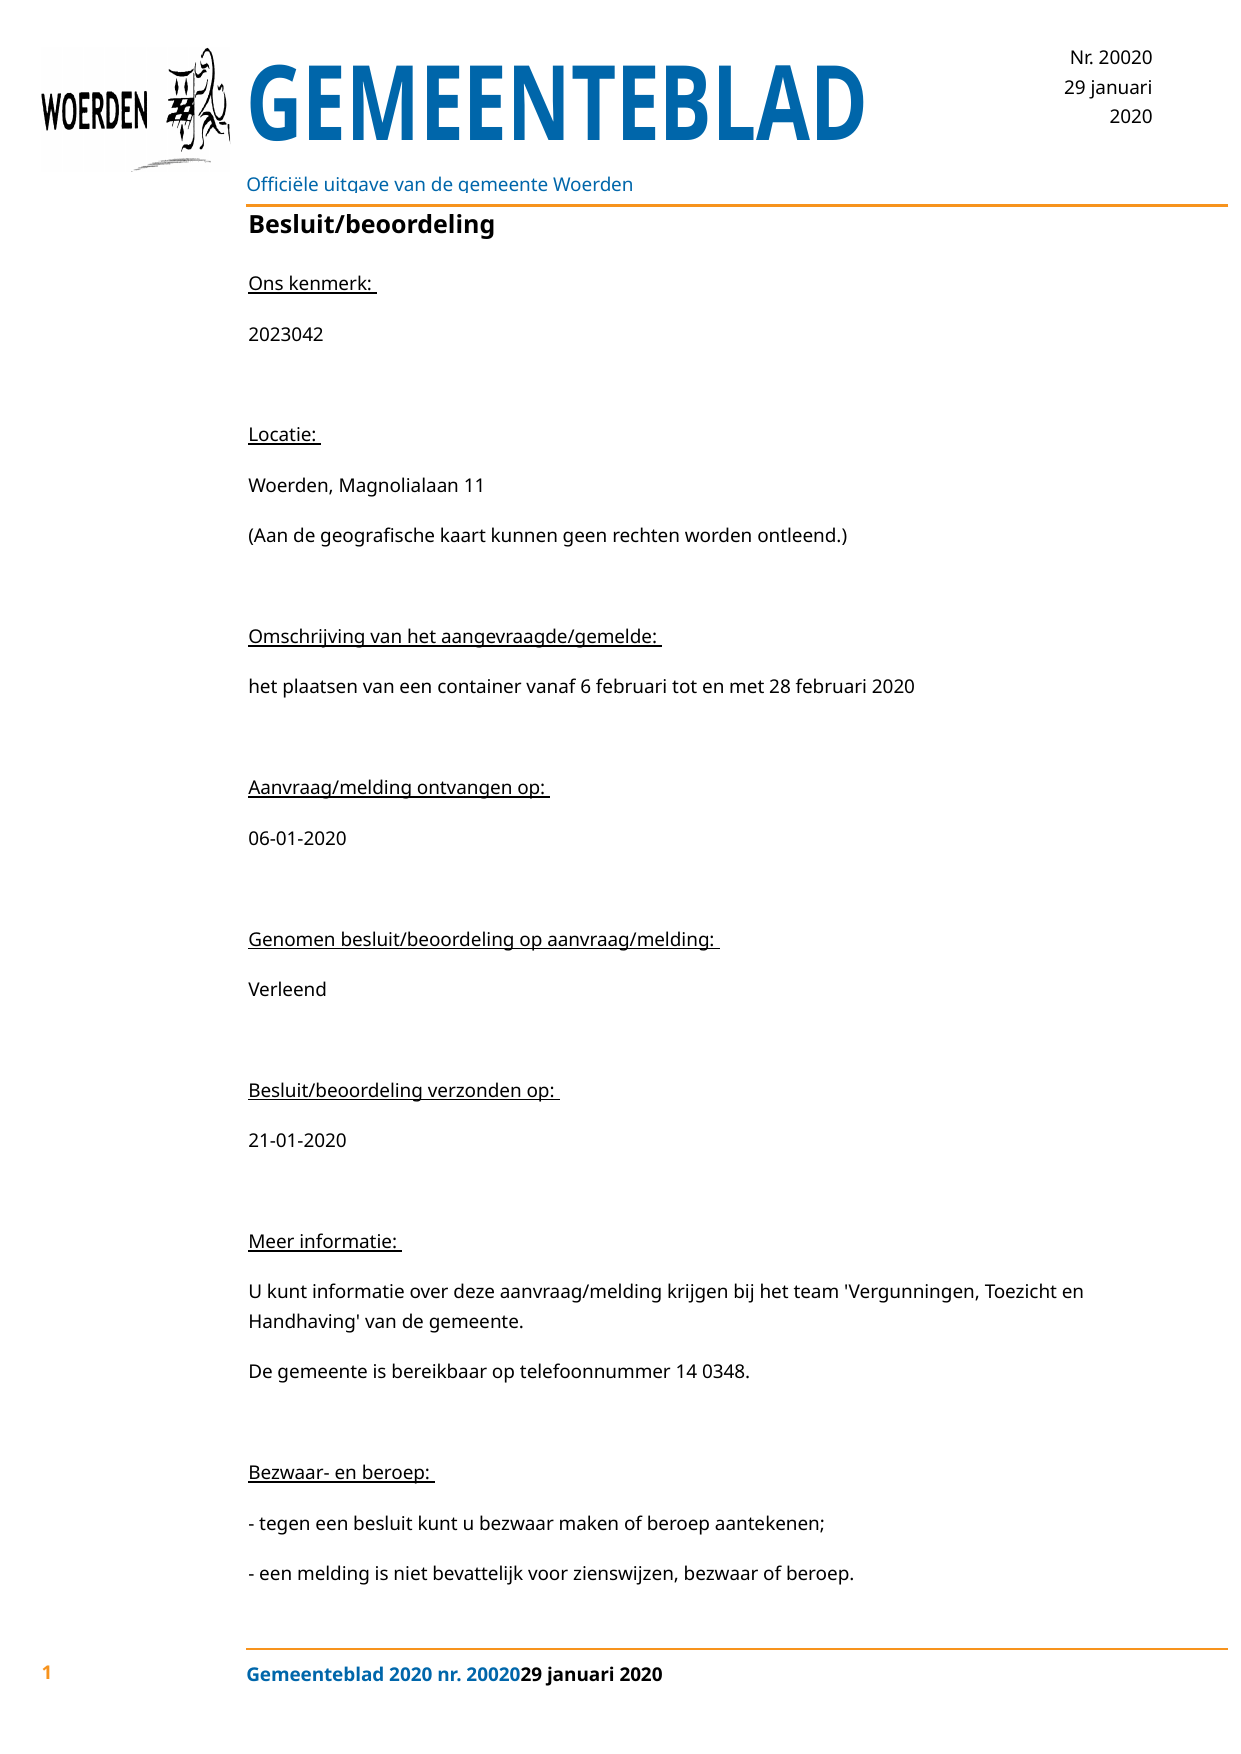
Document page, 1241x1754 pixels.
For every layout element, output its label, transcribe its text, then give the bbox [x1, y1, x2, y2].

text Bezwaar- en beroep: [248, 1459, 1152, 1485]
text Verleend [248, 976, 1152, 1002]
text Omschrijving van het aangevraagde/gemelde: [248, 623, 1152, 649]
text - een melding is niet bevattelijk voor zienswijzen, bezwaar of beroep. [248, 1560, 1152, 1586]
text 21-01-2020 [248, 1127, 1152, 1153]
text Genomen besluit/beoordeling op aanvraag/melding: [248, 926, 1152, 951]
text 06-01-2020 [248, 825, 1152, 851]
text (Aan de geografische kaart kunnen geen rechten worden ontleend.) [248, 522, 1152, 548]
text Besluit/beoordeling [248, 207, 1152, 241]
text Meer informatie: [248, 1228, 1152, 1254]
text U kunt informatie over deze aanvraag/melding krijgen bij het team 'Vergunningen, Toezicht en Handhaving' van de gemeente. [248, 1279, 1152, 1334]
text Woerden, Magnolialaan 11 [248, 472, 1152, 498]
text De gemeente is bereikbaar op telefoonnummer 14 0348. [248, 1359, 1152, 1384]
text Besluit/beoordeling verzonden op: [248, 1077, 1152, 1103]
picture [41, 47, 231, 172]
text Locatie: [248, 422, 1152, 447]
text 2023042 [248, 321, 1152, 346]
text - tegen een besluit kunt u bezwaar maken of beroep aantekenen; [248, 1510, 1152, 1536]
text Aanvraag/melding ontvangen op: [248, 774, 1152, 800]
text Ons kenmerk: [248, 270, 1152, 296]
text het plaatsen van een container vanaf 6 februari tot en met 28 februari 2020 [248, 674, 1152, 699]
